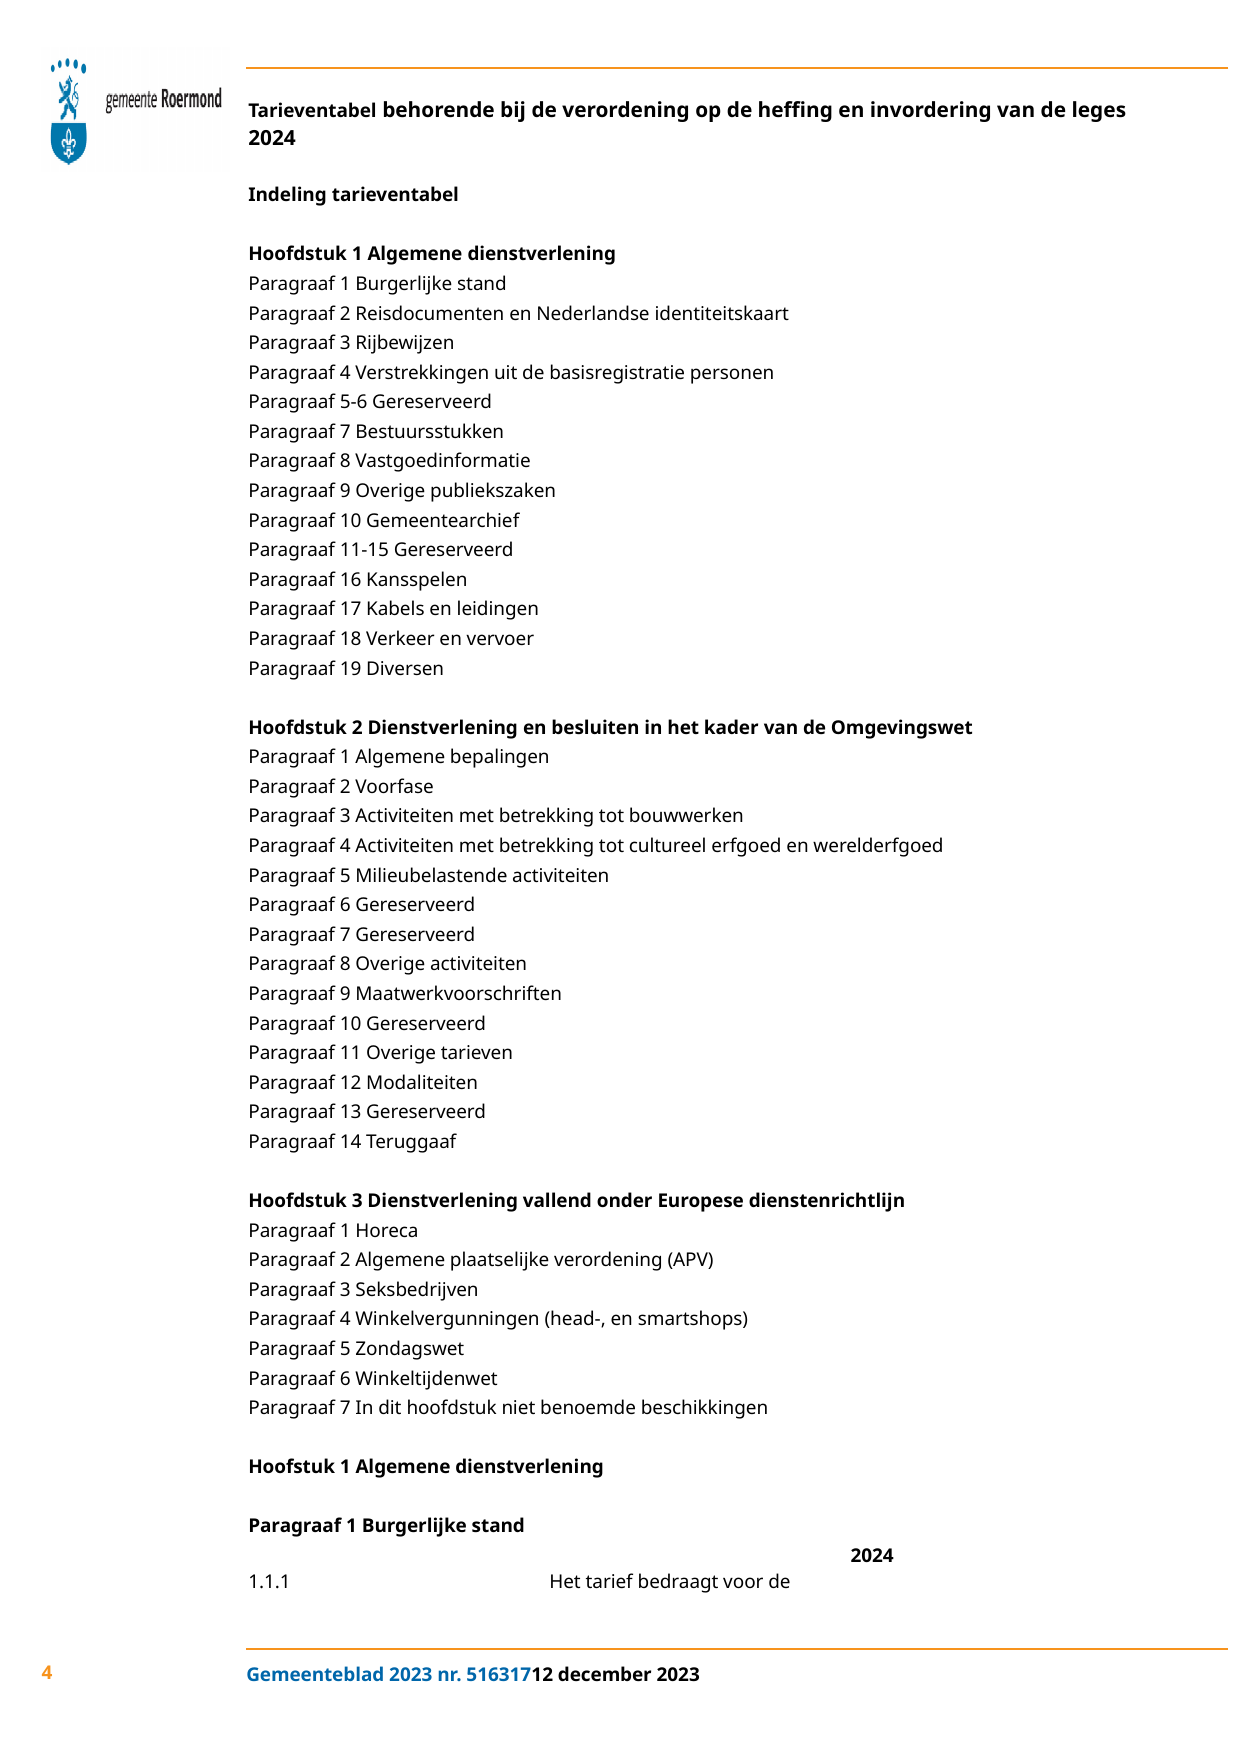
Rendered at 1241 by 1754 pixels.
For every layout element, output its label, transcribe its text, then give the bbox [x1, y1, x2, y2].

text Paragraaf 1 Burgerlijke stand [248, 270, 1152, 296]
text Paragraaf 3 Activiteiten met betrekking tot bouwwerken [248, 803, 1152, 828]
text Paragraaf 11-15 Gereserveerd [248, 536, 1152, 562]
text Paragraaf 4 Verstrekkingen uit de basisregistratie personen [248, 359, 1152, 384]
text Paragraaf 1 Horeca [248, 1217, 1152, 1242]
text Paragraaf 4 Winkelvergunningen (head-, en smartshops) [248, 1306, 1152, 1331]
text Paragraaf 6 Winkeltijdenwet [248, 1365, 1152, 1390]
text Paragraaf 5 Milieubelastende activiteiten [248, 862, 1152, 887]
text Hoofdstuk 1 Algemene dienstverlening [248, 241, 1152, 266]
text Paragraaf 8 Overige activiteiten [248, 951, 1152, 976]
text Paragraaf 10 Gereserveerd [248, 1010, 1152, 1035]
picture [41, 47, 231, 172]
text Paragraaf 11 Overige tarieven [248, 1039, 1152, 1065]
text Paragraaf 4 Activiteiten met betrekking tot cultureel erfgoed en werelderfgoed [248, 832, 1152, 858]
text Paragraaf 6 Gereserveerd [248, 891, 1152, 917]
table_header 2024 [850, 1542, 1152, 1568]
text Paragraaf 10 Gemeentearchief [248, 507, 1152, 532]
text Paragraaf 9 Maatwerkvoorschriften [248, 980, 1152, 1006]
text Paragraaf 2 Algemene plaatselijke verordening (APV) [248, 1246, 1152, 1272]
text Paragraaf 14 Teruggaaf [248, 1128, 1152, 1154]
text Paragraaf 3 Seksbedrijven [248, 1276, 1152, 1302]
text Hoofstuk 1 Algemene dienstverlening [248, 1453, 1152, 1479]
text Tarieventabel behorende bij de verordening op de heffing en invordering van de leges 2024 [248, 95, 1152, 152]
text Hoofdstuk 3 Dienstverlening vallend onder Europese dienstenrichtlijn [248, 1187, 1152, 1213]
table_cell [850, 1568, 1152, 1594]
text Paragraaf 7 Gereserveerd [248, 921, 1152, 947]
text Paragraaf 12 Modaliteiten [248, 1069, 1152, 1094]
text Paragraaf 19 Diversen [248, 655, 1152, 680]
text Paragraaf 5-6 Gereserveerd [248, 388, 1152, 414]
text Indeling tarieventabel [248, 181, 1152, 207]
text Paragraaf 1 Algemene bepalingen [248, 743, 1152, 769]
text Hoofdstuk 2 Dienstverlening en besluiten in het kader van de Omgevingswet [248, 714, 1152, 739]
text Paragraaf 13 Gereserveerd [248, 1098, 1152, 1124]
table_header [549, 1542, 850, 1568]
text Paragraaf 1 Burgerlijke stand [248, 1513, 1152, 1538]
table_cell 1.1.1 [248, 1568, 549, 1594]
table_cell Het tarief bedraagt voor de [549, 1568, 850, 1594]
text Paragraaf 18 Verkeer en vervoer [248, 625, 1152, 651]
text Paragraaf 2 Voorfase [248, 773, 1152, 799]
text Paragraaf 2 Reisdocumenten en Nederlandse identiteitskaart [248, 300, 1152, 325]
text Paragraaf 3 Rijbewijzen [248, 329, 1152, 355]
text Paragraaf 16 Kansspelen [248, 566, 1152, 592]
text Paragraaf 8 Vastgoedinformatie [248, 448, 1152, 473]
text Paragraaf 7 Bestuursstukken [248, 418, 1152, 444]
text Paragraaf 7 In dit hoofdstuk niet benoemde beschikkingen [248, 1394, 1152, 1420]
table_header [248, 1542, 549, 1568]
text Paragraaf 17 Kabels en leidingen [248, 596, 1152, 621]
text Paragraaf 5 Zondagswet [248, 1335, 1152, 1361]
text Paragraaf 9 Overige publiekszaken [248, 477, 1152, 503]
